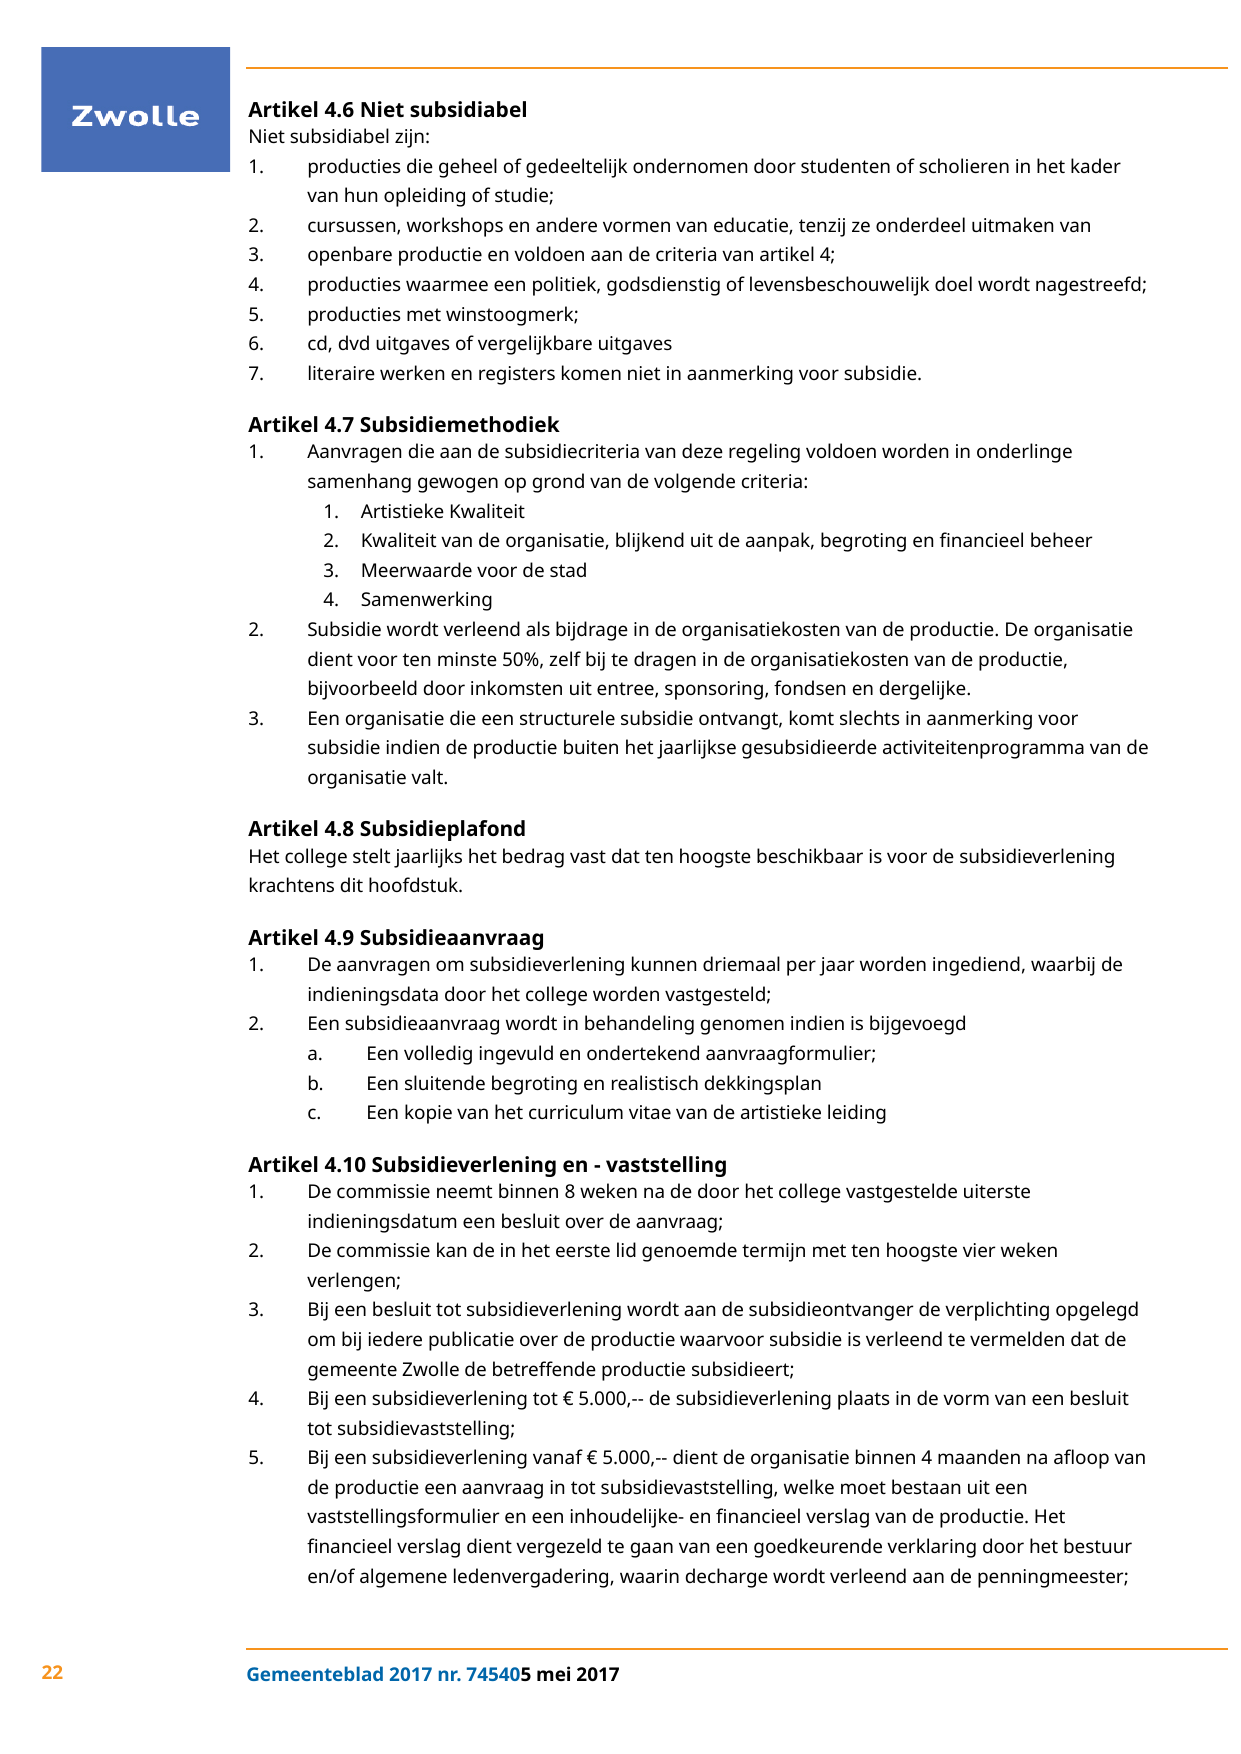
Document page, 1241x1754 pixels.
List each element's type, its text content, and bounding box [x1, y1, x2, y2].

text Artikel 4.6 Niet subsidiabel [248, 95, 1152, 123]
list producties waarmee een politiek, godsdienstig of levensbeschouwelijk doel wordt nagestreefd; [248, 271, 1152, 297]
list Een kopie van het curriculum vitae van de artistieke leiding [307, 1099, 1152, 1125]
list Meerwaarde voor de stad [323, 557, 1152, 583]
list openbare productie en voldoen aan de criteria van artikel 4; [248, 242, 1152, 267]
list De commissie neemt binnen 8 weken na de door het college vastgestelde uiterste indieningsdatum een besluit over de aanvraag; [248, 1178, 1152, 1233]
list cursussen, workshops en andere vormen van educatie, tenzij ze onderdeel uitmaken van [248, 212, 1152, 238]
list producties die geheel of gedeeltelijk ondernomen door studenten of scholieren in het kader van hun opleiding of studie; [248, 153, 1152, 208]
list Samenwerking [323, 587, 1152, 612]
list producties met winstoogmerk; [248, 301, 1152, 326]
list Een sluitende begroting en realistisch dekkingsplan [307, 1070, 1152, 1096]
list De aanvragen om subsidieverlening kunnen driemaal per jaar worden ingediend, waarbij de indieningsdata door het college worden vastgesteld; [248, 951, 1152, 1007]
list Subsidie wordt verleend als bijdrage in de organisatiekosten van de productie. De organisatie dient voor ten minste 50%, zelf bij te dragen in de organisatiekosten van de productie, bijvoorbeeld door inkomsten uit entree, sponsoring, fondsen en dergelijke. [248, 616, 1152, 701]
list Bij een subsidieverlening tot € 5.000,-- de subsidieverlening plaats in de vorm van een besluit tot subsidievaststelling; [248, 1385, 1152, 1441]
list Kwaliteit van de organisatie, blijkend uit de aanpak, begroting en financieel beheer [323, 527, 1152, 553]
list Bij een subsidieverlening vanaf € 5.000,-- dient de organisatie binnen 4 maanden na afloop van de productie een aanvraag in tot subsidievaststelling, welke moet bestaan uit een vaststellingsformulier en een inhoudelijke- en financieel verslag van de productie. Het financieel verslag dient vergezeld te gaan van een goedkeurende verklaring door het bestuur en/of algemene ledenvergadering, waarin decharge wordt verleend aan de penningmeester; [248, 1444, 1152, 1588]
list Bij een besluit tot subsidieverlening wordt aan de subsidieontvanger de verplichting opgelegd om bij iedere publicatie over de productie waarvoor subsidie is verleend te vermelden dat de gemeente Zwolle de betreffende productie subsidieert; [248, 1297, 1152, 1381]
text Artikel 4.8 Subsidieplafond [248, 814, 1152, 843]
list De commissie kan de in het eerste lid genoemde termijn met ten hoogste vier weken verlengen; [248, 1237, 1152, 1293]
text Artikel 4.10 Subsidieverlening en - vaststelling [248, 1150, 1152, 1178]
text Het college stelt jaarlijks het bedrag vast dat ten hoogste beschikbaar is voor de subsidieverlening [248, 843, 1152, 869]
list Een subsidieaanvraag wordt in behandeling genomen indien is bijgevoegd [248, 1011, 1152, 1036]
list cd, dvd uitgaves of vergelijkbare uitgaves [248, 330, 1152, 356]
list Aanvragen die aan de subsidiecriteria van deze regeling voldoen worden in onderlinge samenhang gewogen op grond van de volgende criteria: [248, 439, 1152, 494]
text Niet subsidiabel zijn: [248, 123, 1152, 149]
text krachtens dit hoofdstuk. [248, 873, 1152, 898]
text Artikel 4.7 Subsidiemethodiek [248, 410, 1152, 439]
list Artistieke Kwaliteit [323, 498, 1152, 524]
text Artikel 4.9 Subsidieaanvraag [248, 923, 1152, 951]
picture [41, 47, 231, 172]
list literaire werken en registers komen niet in aanmerking voor subsidie. [248, 360, 1152, 386]
list Een organisatie die een structurele subsidie ontvangt, komt slechts in aanmerking voor subsidie indien de productie buiten het jaarlijkse gesubsidieerde activiteitenprogramma van de organisatie valt. [248, 705, 1152, 790]
list Een volledig ingevuld en ondertekend aanvraagformulier; [307, 1040, 1152, 1066]
